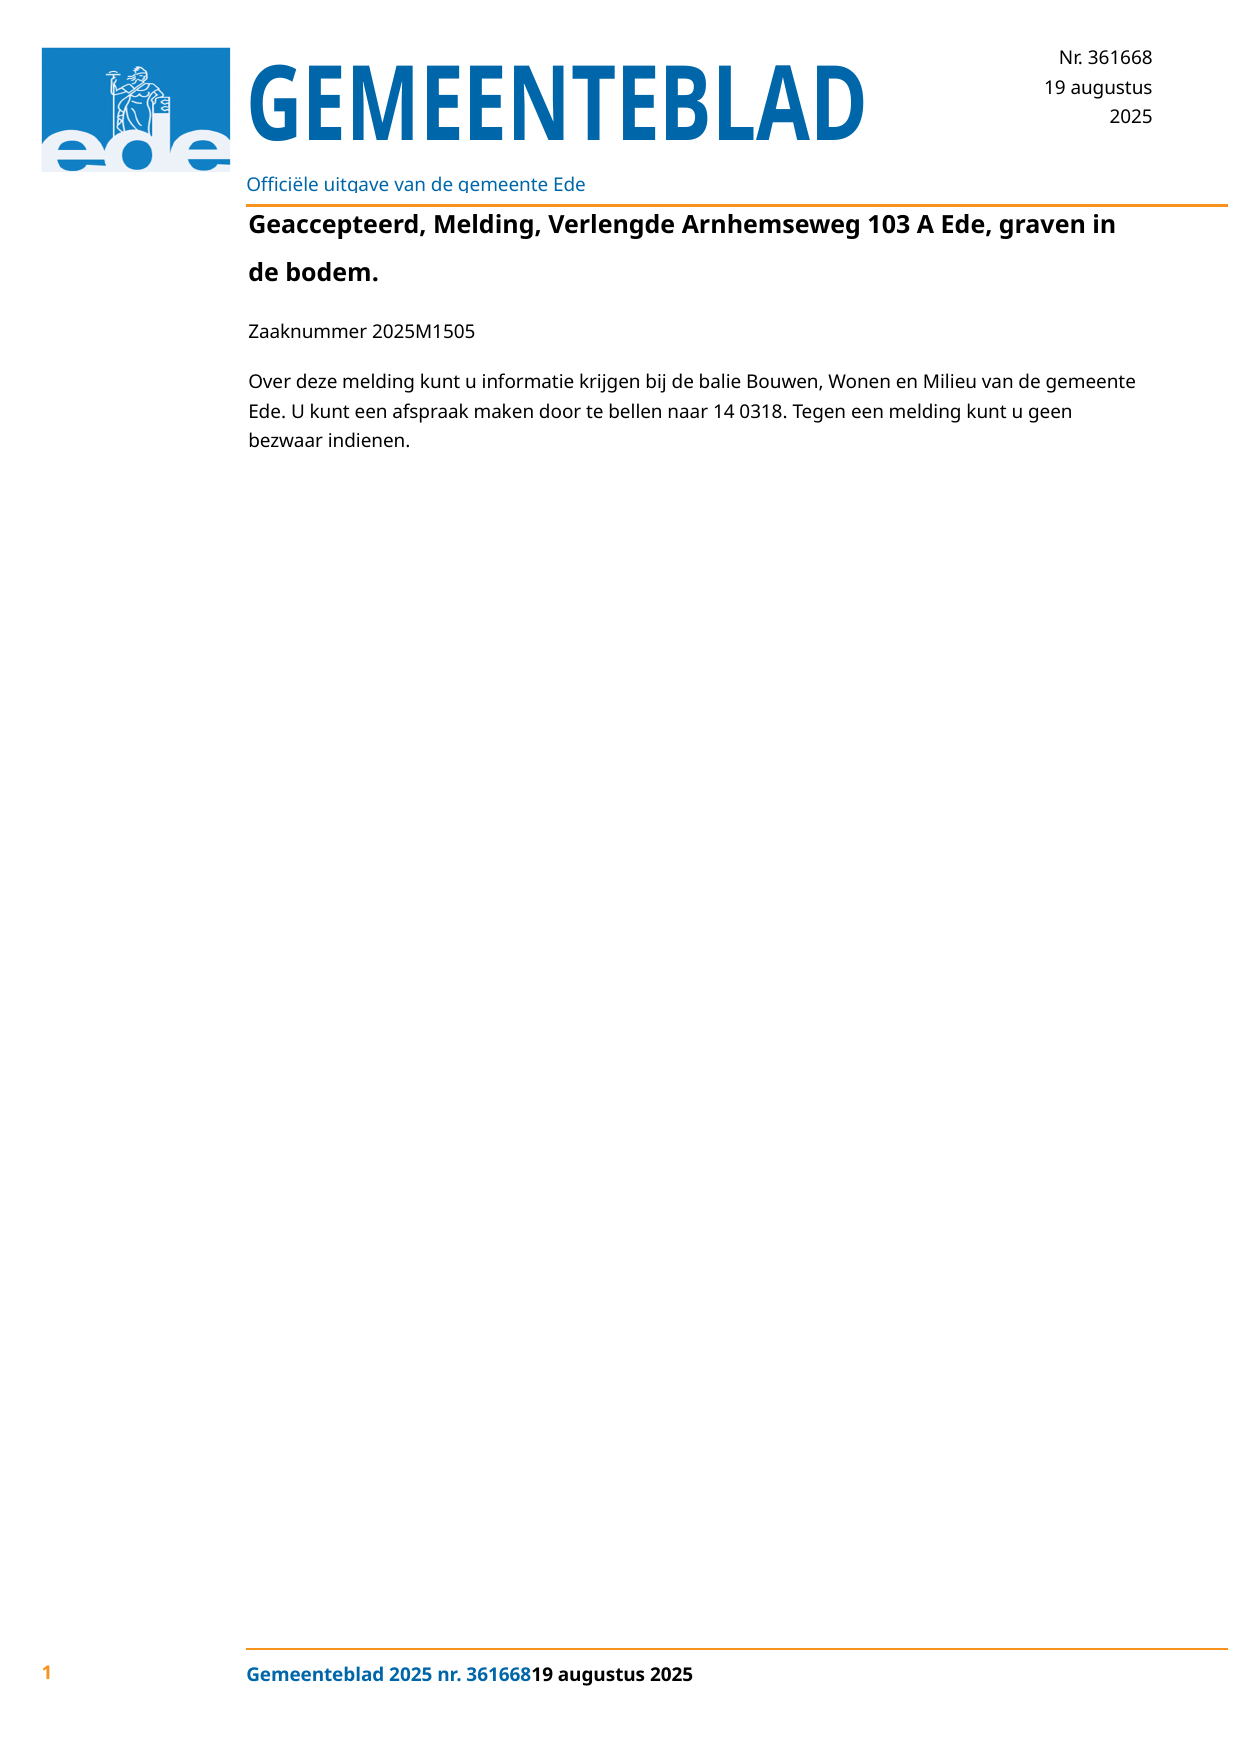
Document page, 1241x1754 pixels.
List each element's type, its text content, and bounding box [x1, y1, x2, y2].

picture [41, 47, 231, 172]
text Zaaknummer 2025M1505 [248, 318, 1152, 344]
text Over deze melding kunt u informatie krijgen bij de balie Bouwen, Wonen en Milieu van de gemeente Ede. U kunt een afspraak maken door te bellen naar 14 0318. Tegen een melding kunt u geen bezwaar indienen. [248, 368, 1152, 453]
text Geaccepteerd, Melding, Verlengde Arnhemseweg 103 A Ede, graven in de bodem. [248, 207, 1152, 288]
